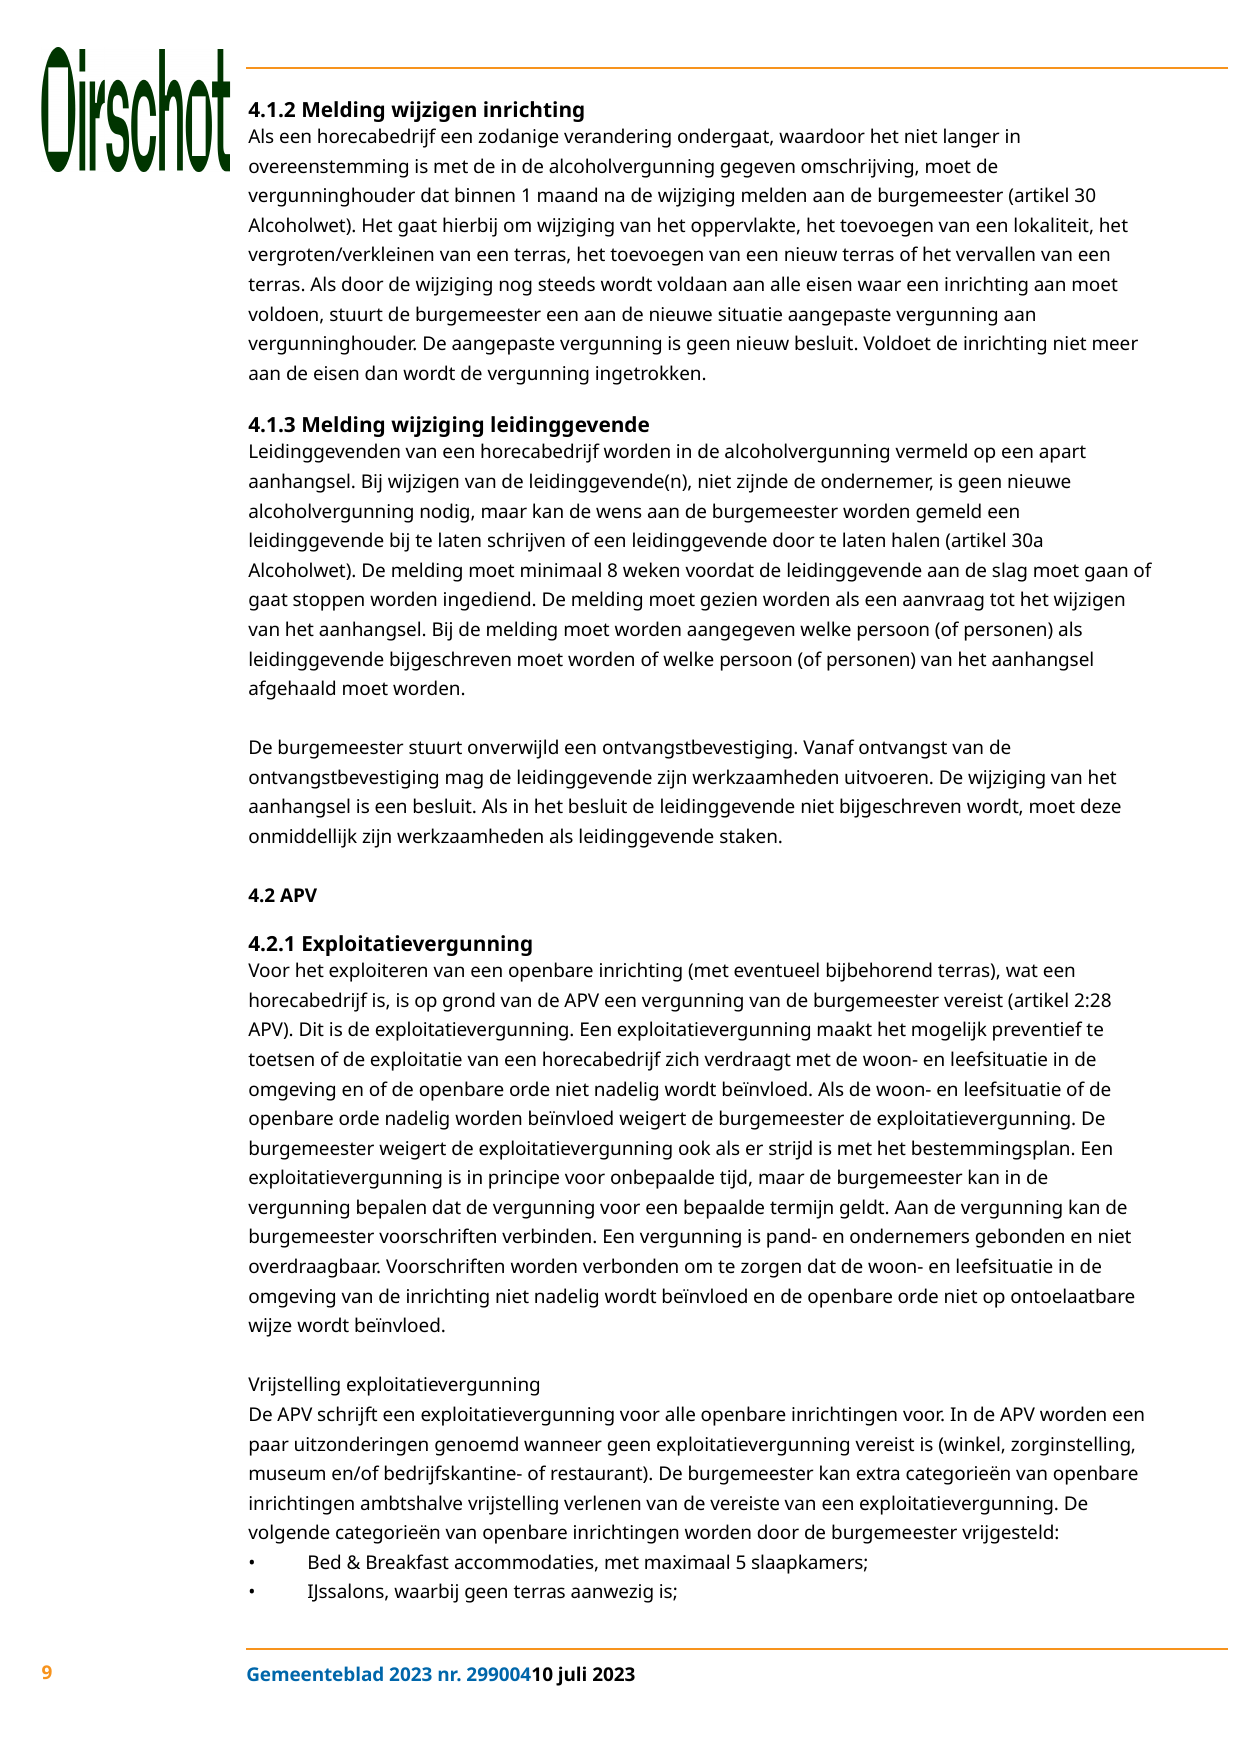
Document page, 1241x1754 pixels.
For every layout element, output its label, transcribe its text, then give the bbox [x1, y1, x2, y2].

text De burgemeester stuurt onverwijld een ontvangstbevestiging. Vanaf ontvangst van de ontvangstbevestiging mag de leidinggevende zijn werkzaamheden uitvoeren. De wijziging van het aanhangsel is een besluit. Als in het besluit de leidinggevende niet bijgeschreven wordt, moet deze onmiddellijk zijn werkzaamheden als leidinggevende staken. [248, 734, 1152, 849]
list Bed & Breakfast accommodaties, met maximaal 5 slaapkamers; [248, 1549, 1152, 1575]
text Vrijstelling exploitatievergunning [248, 1372, 1152, 1397]
text 4.2.1 Exploitatievergunning [248, 929, 1152, 957]
text Voor het exploiteren van een openbare inrichting (met eventueel bijbehorend terras), wat een horecabedrijf is, is op grond van de APV een vergunning van de burgemeester vereist (artikel 2:28 APV). Dit is de exploitatievergunning. Een exploitatievergunning maakt het mogelijk preventief te toetsen of de exploitatie van een horecabedrijf zich verdraagt met de woon- en leefsituatie in de omgeving en of de openbare orde niet nadelig wordt beïnvloed. Als de woon- en leefsituatie of de openbare orde nadelig worden beïnvloed weigert de burgemeester de exploitatievergunning. De burgemeester weigert de exploitatievergunning ook als er strijd is met het bestemmingsplan. Een exploitatievergunning is in principe voor onbepaalde tijd, maar de burgemeester kan in de vergunning bepalen dat de vergunning voor een bepaalde termijn geldt. Aan de vergunning kan de burgemeester voorschriften verbinden. Een vergunning is pand- en ondernemers gebonden en niet overdraagbaar. Voorschriften worden verbonden om te zorgen dat de woon- en leefsituatie in de omgeving van de inrichting niet nadelig wordt beïnvloed en de openbare orde niet op ontoelaatbare wijze wordt beïnvloed. [248, 957, 1152, 1338]
picture [41, 47, 231, 172]
list IJssalons, waarbij geen terras aanwezig is; [248, 1579, 1152, 1604]
text Als een horecabedrijf een zodanige verandering ondergaat, waardoor het niet langer in overeenstemming is met de in de alcoholvergunning gegeven omschrijving, moet de vergunninghouder dat binnen 1 maand na de wijziging melden aan de burgemeester (artikel 30 Alcoholwet). Het gaat hierbij om wijziging van het oppervlakte, het toevoegen van een lokaliteit, het vergroten/verkleinen van een terras, het toevoegen van een nieuw terras of het vervallen van een terras. Als door de wijziging nog steeds wordt voldaan aan alle eisen waar een inrichting aan moet voldoen, stuurt de burgemeester een aan de nieuwe situatie aangepaste vergunning aan vergunninghouder. De aangepaste vergunning is geen nieuw besluit. Voldoet de inrichting niet meer aan de eisen dan wordt de vergunning ingetrokken. [248, 123, 1152, 386]
text Leidinggevenden van een horecabedrijf worden in de alcoholvergunning vermeld op een apart aanhangsel. Bij wijzigen van de leidinggevende(n), niet zijnde de ondernemer, is geen nieuwe alcoholvergunning nodig, maar kan de wens aan de burgemeester worden gemeld een leidinggevende bij te laten schrijven of een leidinggevende door te laten halen (artikel 30a Alcoholwet). De melding moet minimaal 8 weken voordat de leidinggevende aan de slag moet gaan of gaat stoppen worden ingediend. De melding moet gezien worden als een aanvraag tot het wijzigen van het aanhangsel. Bij de melding moet worden aangegeven welke persoon (of personen) als leidinggevende bijgeschreven moet worden of welke persoon (of personen) van het aanhangsel afgehaald moet worden. [248, 439, 1152, 701]
text 4.2 APV [248, 882, 1152, 908]
text De APV schrijft een exploitatievergunning voor alle openbare inrichtingen voor. In de APV worden een paar uitzonderingen genoemd wanneer geen exploitatievergunning vereist is (winkel, zorginstelling, museum en/of bedrijfskantine- of restaurant). De burgemeester kan extra categorieën van openbare inrichtingen ambtshalve vrijstelling verlenen van de vereiste van een exploitatievergunning. De volgende categorieën van openbare inrichtingen worden door de burgemeester vrijgesteld: [248, 1401, 1152, 1545]
text 4.1.2 Melding wijzigen inrichting [248, 95, 1152, 123]
text 4.1.3 Melding wijziging leidinggevende [248, 410, 1152, 439]
